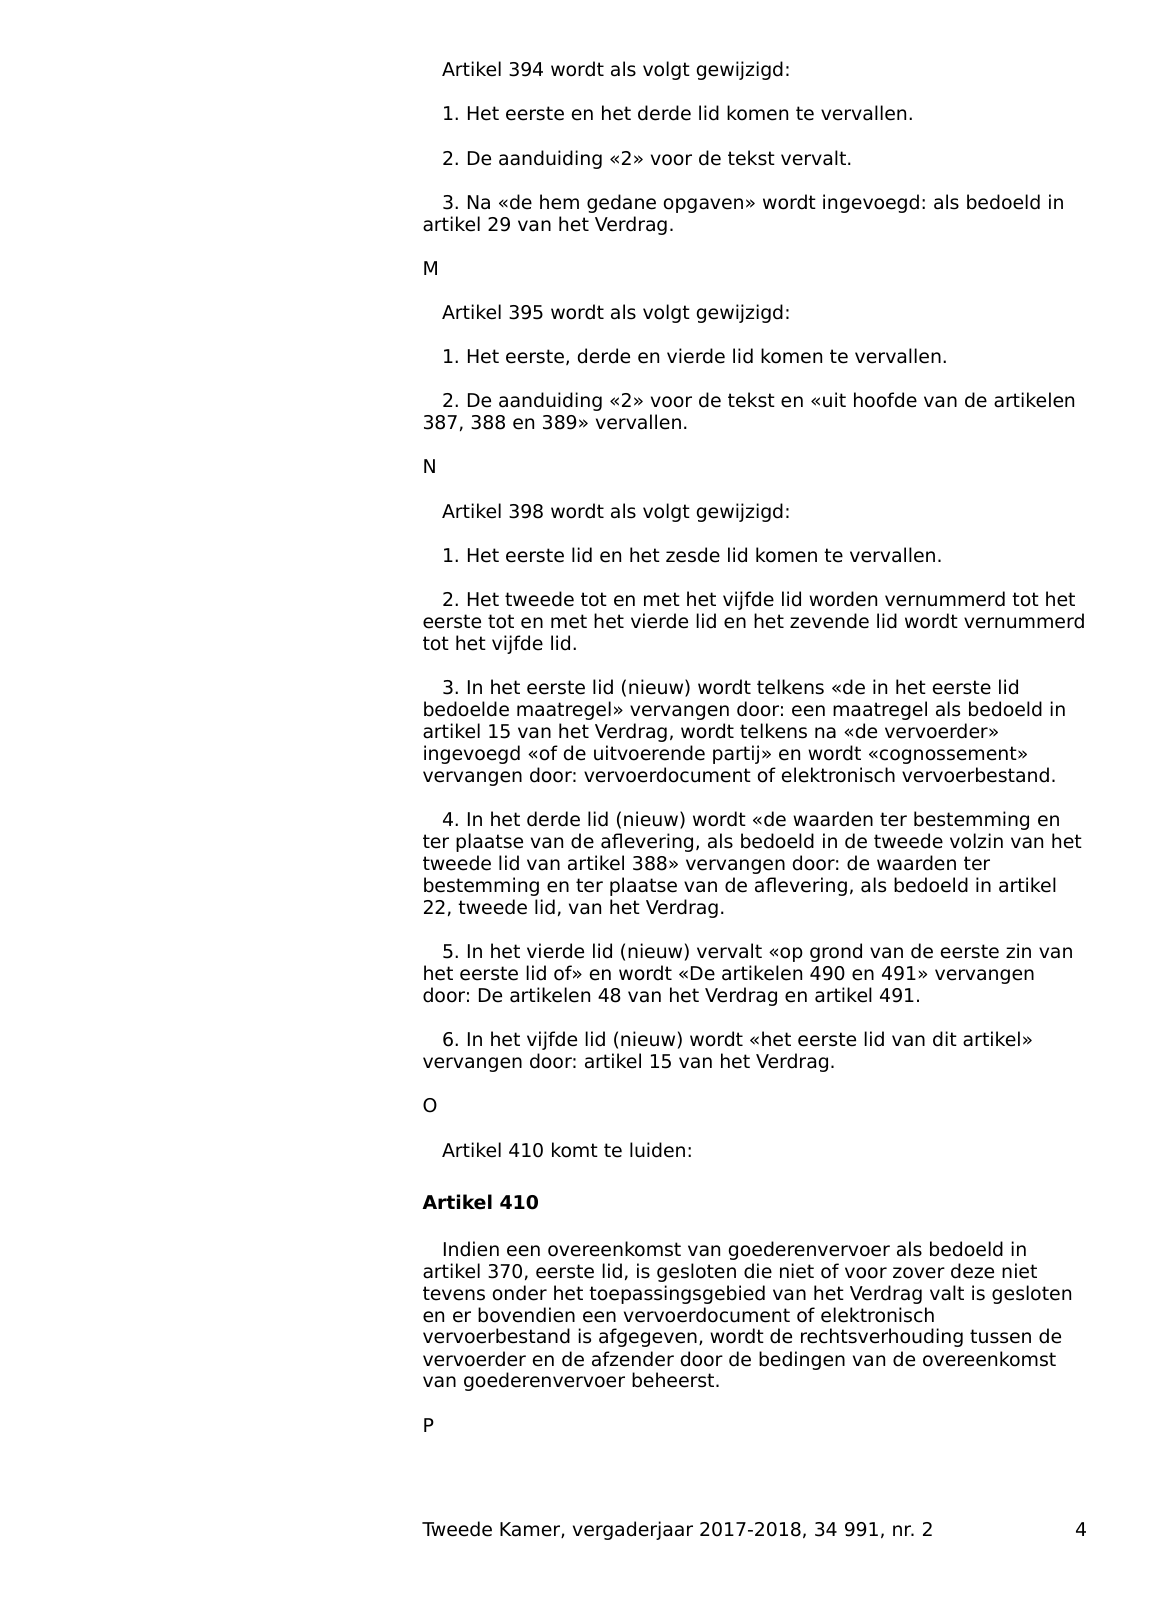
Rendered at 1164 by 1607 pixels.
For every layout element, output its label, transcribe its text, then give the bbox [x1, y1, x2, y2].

text 4. In het derde lid (nieuw) wordt «de waarden ter bestemming en ter plaatse van de aflevering, als bedoeld in de tweede volzin van het tweede lid van artikel 388» vervangen door: de waarden ter bestemming en ter plaatse van de aflevering, als bedoeld in artikel 22, tweede lid, van het Verdrag. [422, 809, 1087, 919]
text P [422, 1414, 1087, 1437]
text 1. Het eerste lid en het zesde lid komen te vervallen. [422, 545, 1087, 567]
text 3. Na «de hem gedane opgaven» wordt ingevoegd: als bedoeld in artikel 29 van het Verdrag. [422, 192, 1087, 236]
text Artikel 395 wordt als volgt gewijzigd: [422, 302, 1087, 324]
text N [422, 456, 1087, 478]
subtitle Artikel 410 [422, 1192, 1087, 1213]
text Artikel 410 komt te luiden: [422, 1139, 1087, 1162]
text 6. In het vijfde lid (nieuw) wordt «het eerste lid van dit artikel» vervangen door: artikel 15 van het Verdrag. [422, 1029, 1087, 1073]
text Artikel 398 wordt als volgt gewijzigd: [422, 501, 1087, 522]
text 5. In het vierde lid (nieuw) vervalt «op grond van de eerste zin van het eerste lid of» en wordt «De artikelen 490 en 491» vervangen door: De artikelen 48 van het Verdrag en artikel 491. [422, 941, 1087, 1007]
text Indien een overeenkomst van goederenvervoer als bedoeld in artikel 370, eerste lid, is gesloten die niet of voor zover deze niet tevens onder het toepassingsgebied van het Verdrag valt is gesloten en er bovendien een vervoerdocument of elektronisch vervoerbestand is afgegeven, wordt de rechtsverhouding tussen de vervoerder en de afzender door de bedingen van de overeenkomst van goederenvervoer beheerst. [422, 1238, 1087, 1392]
text 2. De aanduiding «2» voor de tekst vervalt. [422, 147, 1087, 169]
text M [422, 258, 1087, 280]
text Artikel 394 wordt als volgt gewijzigd: [422, 59, 1087, 81]
text 1. Het eerste, derde en vierde lid komen te vervallen. [422, 346, 1087, 368]
text 2. Het tweede tot en met het vijfde lid worden vernummerd tot het eerste tot en met het vierde lid en het zevende lid wordt vernummerd tot het vijfde lid. [422, 589, 1087, 655]
text O [422, 1095, 1087, 1117]
text 3. In het eerste lid (nieuw) wordt telkens «de in het eerste lid bedoelde maatregel» vervangen door: een maatregel als bedoeld in artikel 15 van het Verdrag, wordt telkens na «de vervoerder» ingevoegd «of de uitvoerende partij» en wordt «cognossement» vervangen door: vervoerdocument of elektronisch vervoerbestand. [422, 677, 1087, 787]
text 2. De aanduiding «2» voor de tekst en «uit hoofde van de artikelen 387, 388 en 389» vervallen. [422, 390, 1087, 434]
text 1. Het eerste en het derde lid komen te vervallen. [422, 103, 1087, 125]
